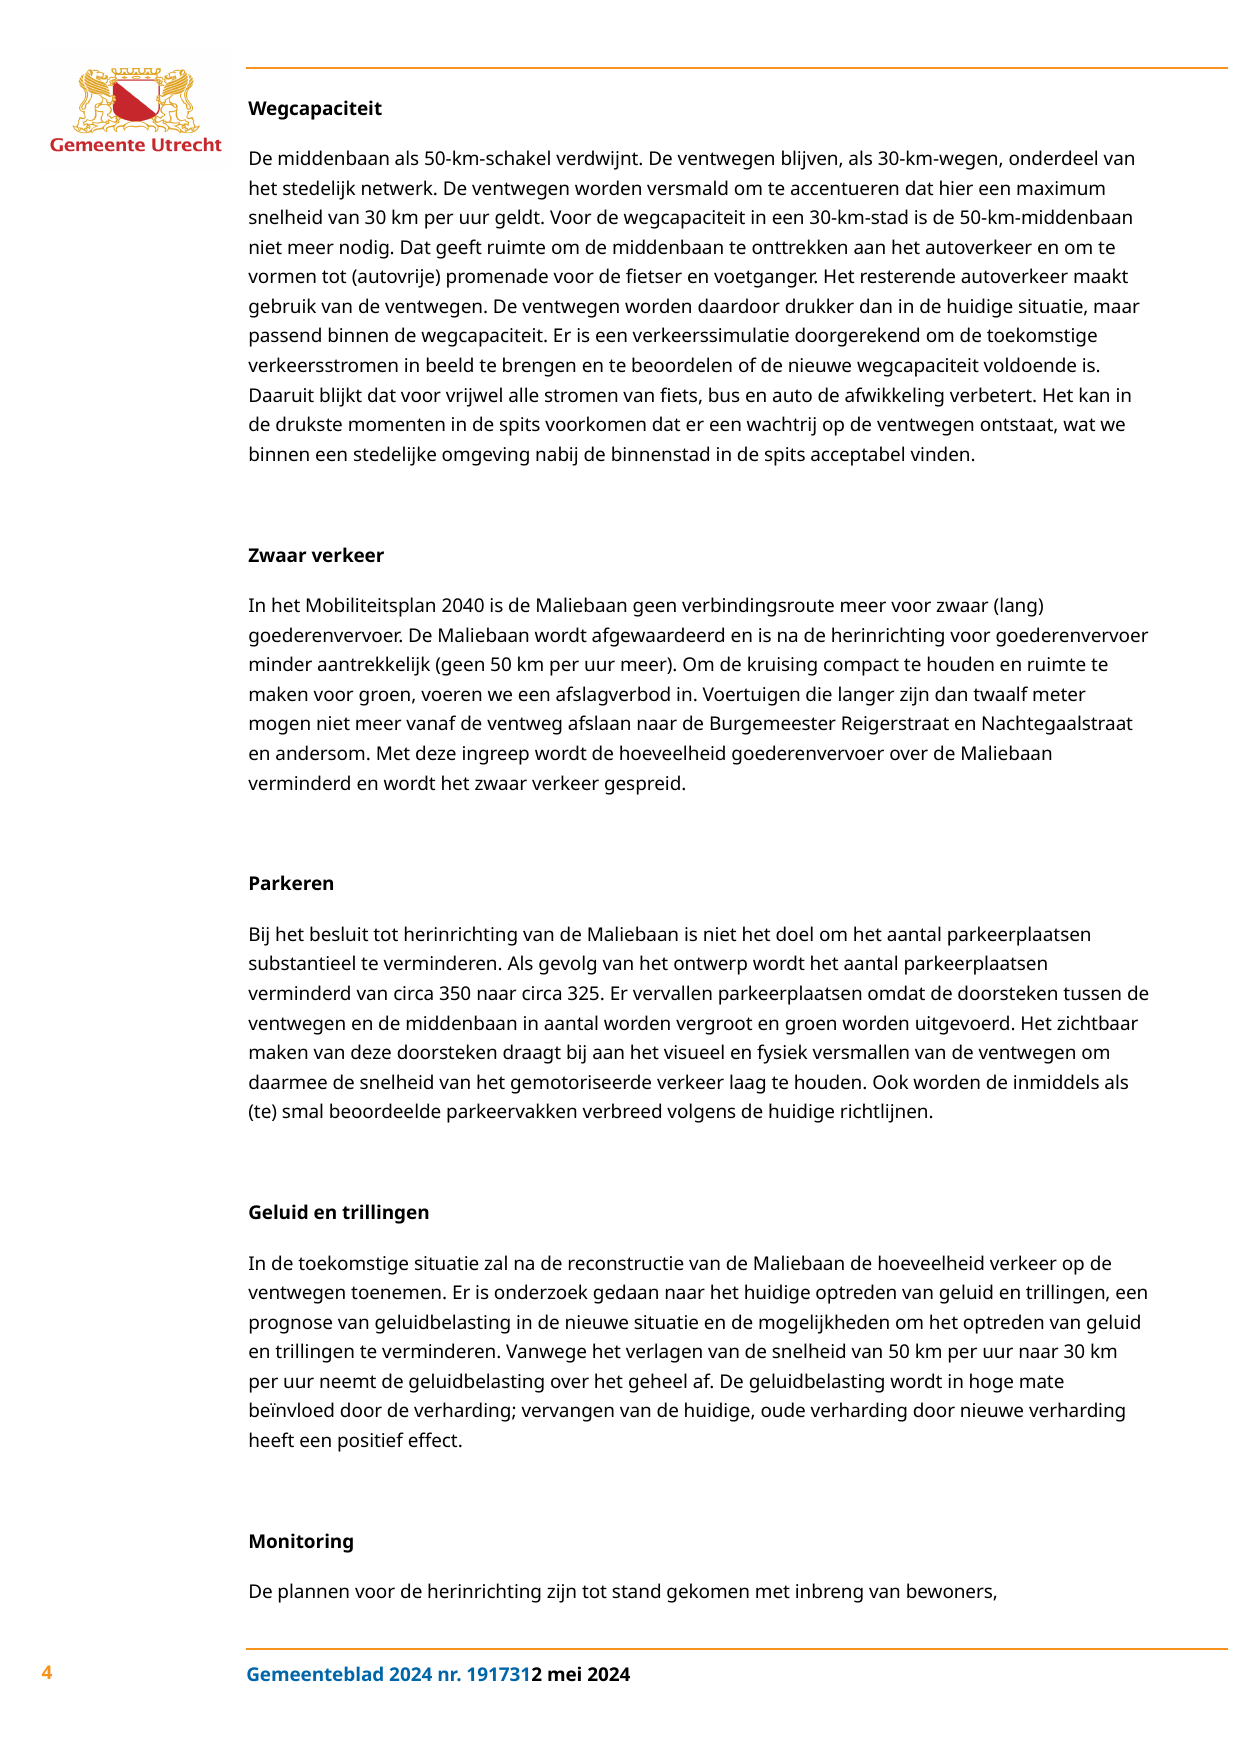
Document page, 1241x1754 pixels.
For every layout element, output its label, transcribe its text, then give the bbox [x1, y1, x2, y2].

text Parkeren [248, 871, 1152, 896]
text Monitoring [248, 1528, 1152, 1554]
text In de toekomstige situatie zal na de reconstructie van de Maliebaan de hoeveelheid verkeer op de ventwegen toenemen. Er is onderzoek gedaan naar het huidige optreden van geluid en trillingen, een prognose van geluidbelasting in de nieuwe situatie en de mogelijkheden om het optreden van geluid en trillingen te verminderen. Vanwege het verlagen van de snelheid van 50 km per uur naar 30 km per uur neemt de geluidbelasting over het geheel af. De geluidbelasting wordt in hoge mate beïnvloed door de verharding; vervangen van de huidige, oude verharding door nieuwe verharding heeft een positief effect. [248, 1250, 1152, 1453]
text Wegcapaciteit [248, 95, 1152, 121]
text De middenbaan als 50-km-schakel verdwijnt. De ventwegen blijven, als 30-km-wegen, onderdeel van het stedelijk netwerk. De ventwegen worden versmald om te accentueren dat hier een maximum snelheid van 30 km per uur geldt. Voor de wegcapaciteit in een 30-km-stad is de 50-km-middenbaan niet meer nodig. Dat geeft ruimte om de middenbaan te onttrekken aan het autoverkeer en om te vormen tot (autovrije) promenade voor de fietser en voetganger. Het resterende autoverkeer maakt gebruik van de ventwegen. De ventwegen worden daardoor drukker dan in de huidige situatie, maar passend binnen de wegcapaciteit. Er is een verkeerssimulatie doorgerekend om de toekomstige verkeersstromen in beeld te brengen en te beoordelen of de nieuwe wegcapaciteit voldoende is. Daaruit blijkt dat voor vrijwel alle stromen van fiets, bus en auto de afwikkeling verbetert. Het kan in de drukste momenten in de spits voorkomen dat er een wachtrij op de ventwegen ontstaat, wat we binnen een stedelijke omgeving nabij de binnenstad in de spits acceptabel vinden. [248, 145, 1152, 467]
text Zwaar verkeer [248, 542, 1152, 568]
picture [41, 47, 231, 172]
text Geluid en trillingen [248, 1199, 1152, 1225]
text Bij het besluit tot herinrichting van de Maliebaan is niet het doel om het aantal parkeerplaatsen substantieel te verminderen. Als gevolg van het ontwerp wordt het aantal parkeerplaatsen verminderd van circa 350 naar circa 325. Er vervallen parkeerplaatsen omdat de doorsteken tussen de ventwegen en de middenbaan in aantal worden vergroot en groen worden uitgevoerd. Het zichtbaar maken van deze doorsteken draagt bij aan het visueel en fysiek versmallen van de ventwegen om daarmee de snelheid van het gemotoriseerde verkeer laag te houden. Ook worden de inmiddels als (te) smal beoordeelde parkeervakken verbreed volgens de huidige richtlijnen. [248, 921, 1152, 1124]
text De plannen voor de herinrichting zijn tot stand gekomen met inbreng van bewoners, [248, 1578, 1152, 1604]
text In het Mobiliteitsplan 2040 is de Maliebaan geen verbindingsroute meer voor zwaar (lang) goederenvervoer. De Maliebaan wordt afgewaardeerd en is na de herinrichting voor goederenvervoer minder aantrekkelijk (geen 50 km per uur meer). Om de kruising compact te houden en ruimte te maken voor groen, voeren we een afslagverbod in. Voertuigen die langer zijn dan twaalf meter mogen niet meer vanaf de ventweg afslaan naar de Burgemeester Reigerstraat en Nachtegaalstraat en andersom. Met deze ingreep wordt de hoeveelheid goederenvervoer over de Maliebaan verminderd en wordt het zwaar verkeer gespreid. [248, 592, 1152, 796]
